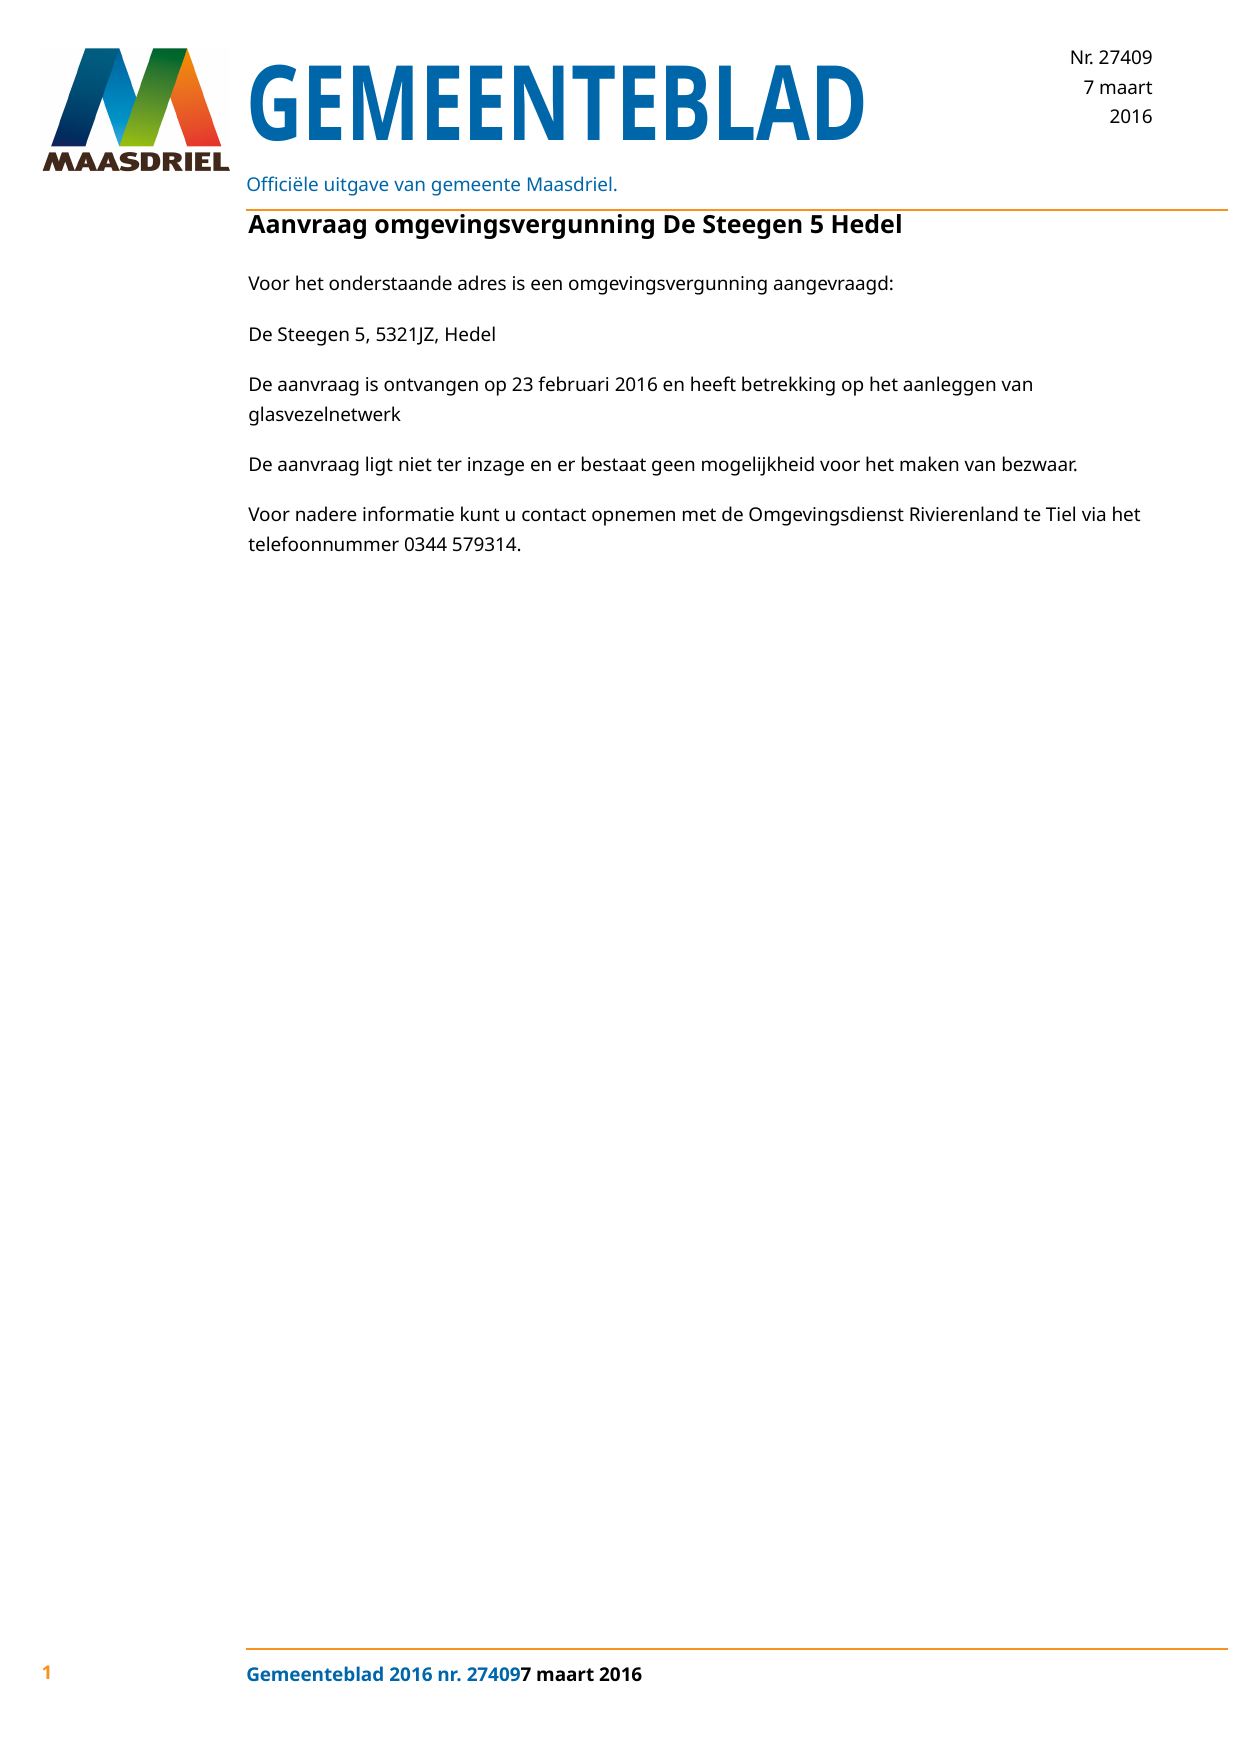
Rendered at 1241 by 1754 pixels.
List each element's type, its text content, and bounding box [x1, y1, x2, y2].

text De aanvraag ligt niet ter inzage en er bestaat geen mogelijkheid voor het maken van bezwaar. [248, 451, 1152, 477]
text Voor nadere informatie kunt u contact opnemen met de Omgevingsdienst Rivierenland te Tiel via het telefoonnummer 0344 579314. [248, 502, 1152, 557]
text Voor het onderstaande adres is een omgevingsvergunning aangevraagd: [248, 270, 1152, 296]
text De aanvraag is ontvangen op 23 februari 2016 en heeft betrekking op het aanleggen van glasvezelnetwerk [248, 371, 1152, 426]
picture [41, 47, 231, 172]
text De Steegen 5, 5321JZ, Hedel [248, 321, 1152, 346]
text Aanvraag omgevingsvergunning De Steegen 5 Hedel [248, 211, 1152, 241]
